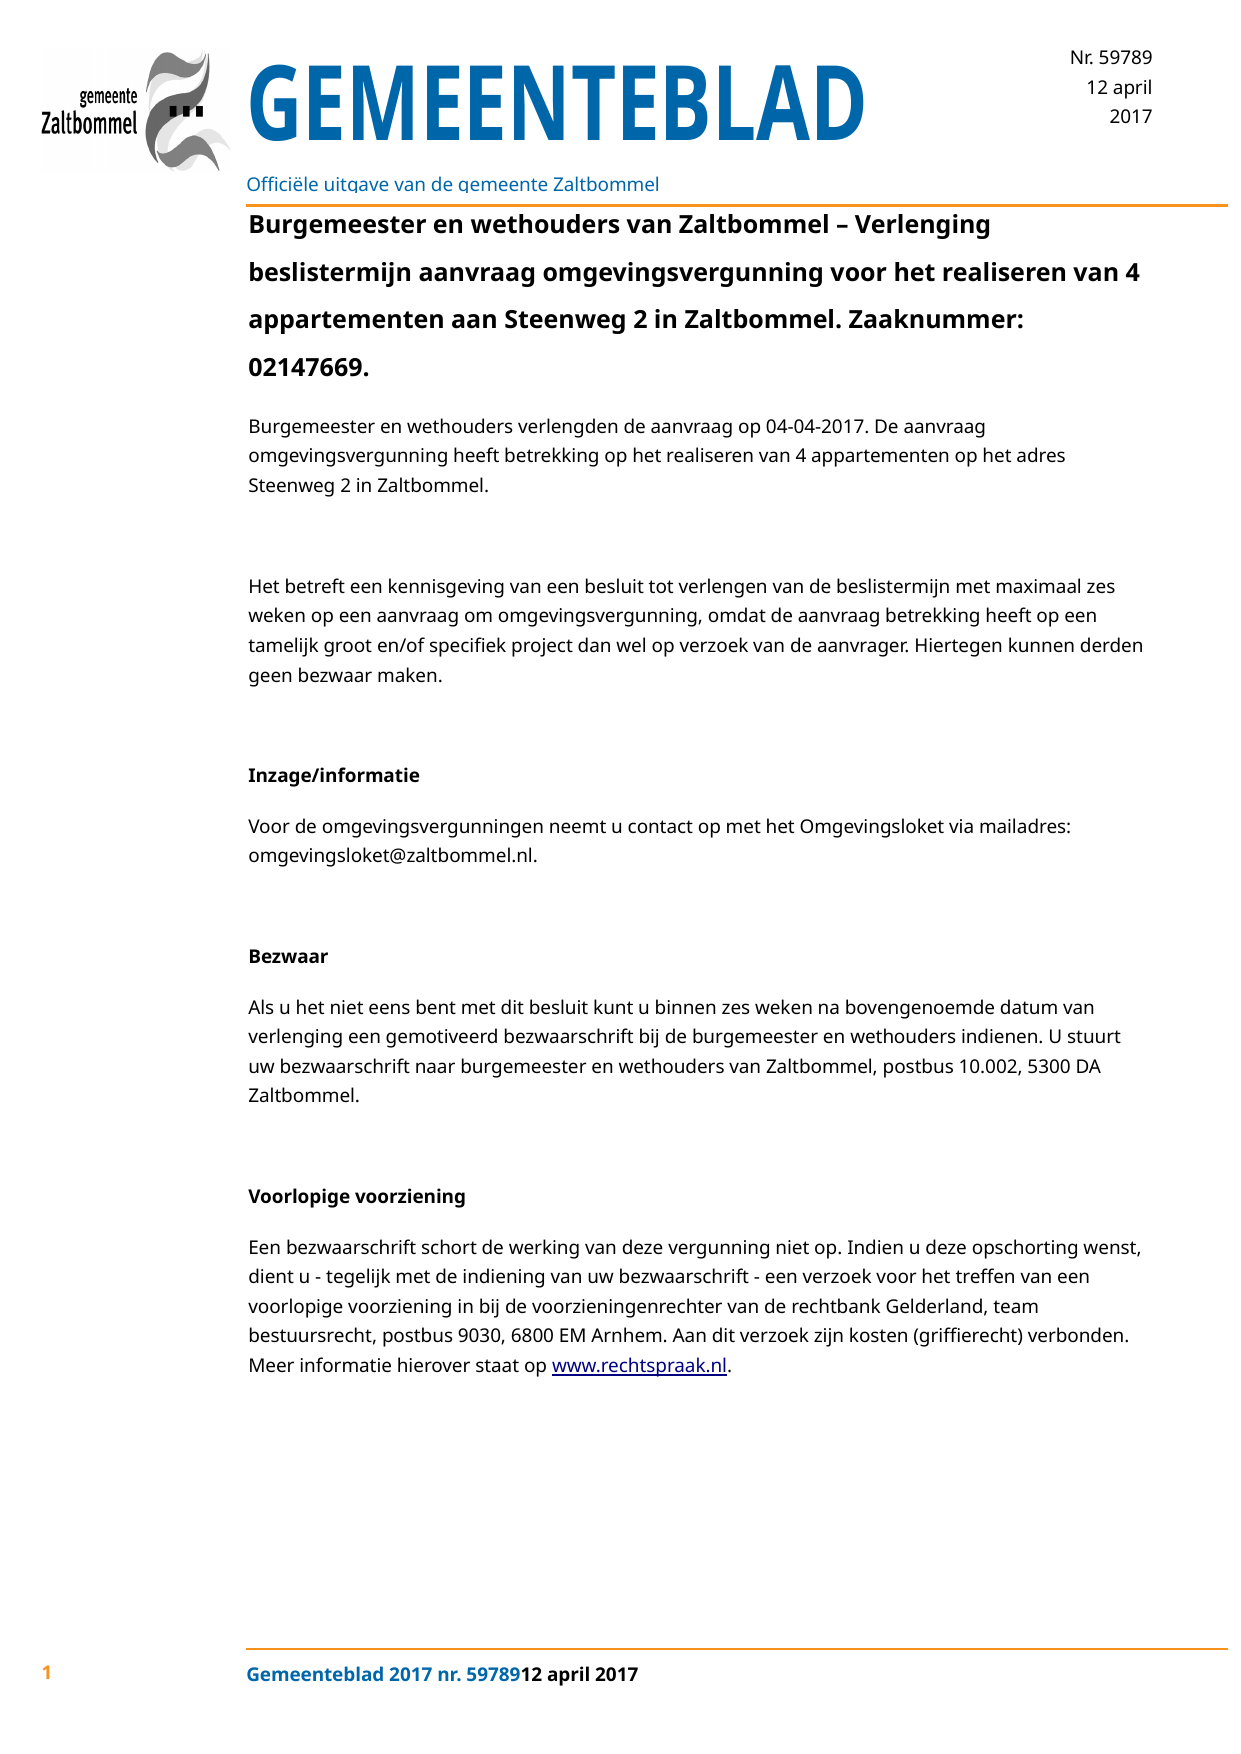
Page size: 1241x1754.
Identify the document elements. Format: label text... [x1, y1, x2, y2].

text Het betreft een kennisgeving van een besluit tot verlengen van de beslistermijn met maximaal zes weken op een aanvraag om omgevingsvergunning, omdat de aanvraag betrekking heeft op een tamelijk groot en/of specifiek project dan wel op verzoek van de aanvrager. Hiertegen kunnen derden geen bezwaar maken. [248, 573, 1152, 688]
text Als u het niet eens bent met dit besluit kunt u binnen zes weken na bovengenoemde datum van verlenging een gemotiveerd bezwaarschrift bij de burgemeester en wethouders indienen. U stuurt uw bezwaarschrift naar burgemeester en wethouders van Zaltbommel, postbus 10.002, 5300 DA Zaltbommel. [248, 994, 1152, 1108]
text Een bezwaarschrift schort de werking van deze vergunning niet op. Indien u deze opschorting wenst, dient u - tegelijk met de indiening van uw bezwaarschrift - een verzoek voor het treffen van een voorlopige voorziening in bij de voorzieningenrechter van de rechtbank Gelderland, team bestuursrecht, postbus 9030, 6800 EM Arnhem. Aan dit verzoek zijn kosten (griffierecht) verbonden. Meer informatie hierover staat op www.rechtspraak.nl. [248, 1234, 1152, 1378]
text Burgemeester en wethouders van Zaltbommel – Verlenging beslistermijn aanvraag omgevingsvergunning voor het realiseren van 4 appartementen aan Steenweg 2 in Zaltbommel. Zaaknummer: 02147669. [248, 207, 1152, 384]
text Voorlopige voorziening [248, 1183, 1152, 1209]
text Voor de omgevingsvergunningen neemt u contact op met het Omgevingsloket via mailadres: omgevingsloket@zaltbommel.nl. [248, 813, 1152, 868]
picture [41, 47, 231, 172]
text Bezwaar [248, 943, 1152, 969]
text Inzage/informatie [248, 763, 1152, 788]
text Burgemeester en wethouders verlengden de aanvraag op 04-04-2017. De aanvraag omgevingsvergunning heeft betrekking op het realiseren van 4 appartementen op het adres Steenweg 2 in Zaltbommel. [248, 413, 1152, 498]
